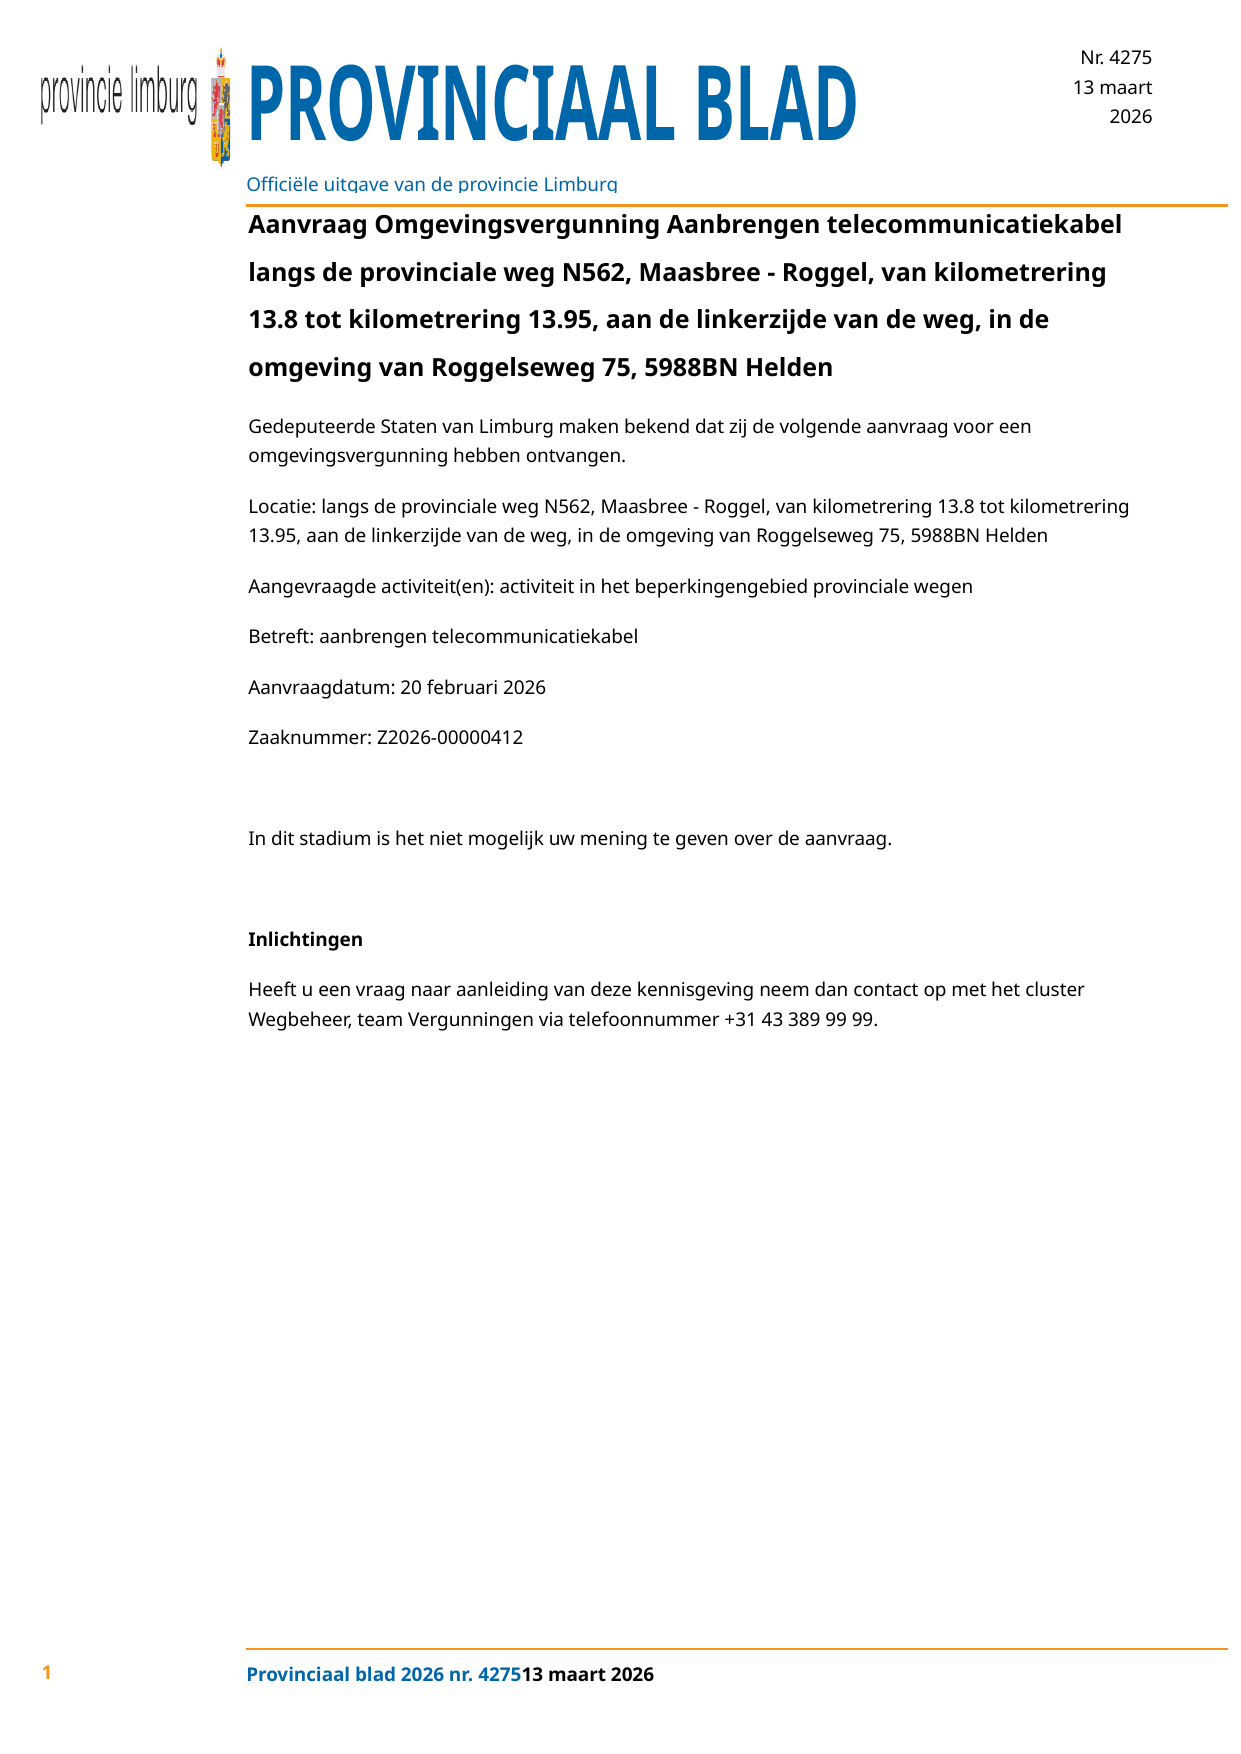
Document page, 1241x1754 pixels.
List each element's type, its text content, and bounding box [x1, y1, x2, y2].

text Aanvraagdatum: 20 februari 2026 [248, 674, 1152, 700]
text Gedeputeerde Staten van Limburg maken bekend dat zij de volgende aanvraag voor een omgevingsvergunning hebben ontvangen. [248, 413, 1152, 468]
text Heeft u een vraag naar aanleiding van deze kennisgeving neem dan contact op met het cluster Wegbeheer, team Vergunningen via telefoonnummer +31 43 389 99 99. [248, 976, 1152, 1032]
text Betreft: aanbrengen telecommunicatiekabel [248, 623, 1152, 649]
text In dit stadium is het niet mogelijk uw mening te geven over de aanvraag. [248, 825, 1152, 851]
text Zaaknummer: Z2026-00000412 [248, 724, 1152, 750]
text Aangevraagde activiteit(en): activiteit in het beperkingengebied provinciale wegen [248, 573, 1152, 599]
text Locatie: langs de provinciale weg N562, Maasbree - Roggel, van kilometrering 13.8 tot kilometrering 13.95, aan de linkerzijde van de weg, in de omgeving van Roggelseweg 75, 5988BN Helden [248, 493, 1152, 548]
text Aanvraag Omgevingsvergunning Aanbrengen telecommunicatiekabel langs de provinciale weg N562, Maasbree - Roggel, van kilometrering 13.8 tot kilometrering 13.95, aan de linkerzijde van de weg, in de omgeving van Roggelseweg 75, 5988BN Helden [248, 207, 1152, 384]
text Inlichtingen [248, 926, 1152, 952]
picture [41, 47, 231, 172]
